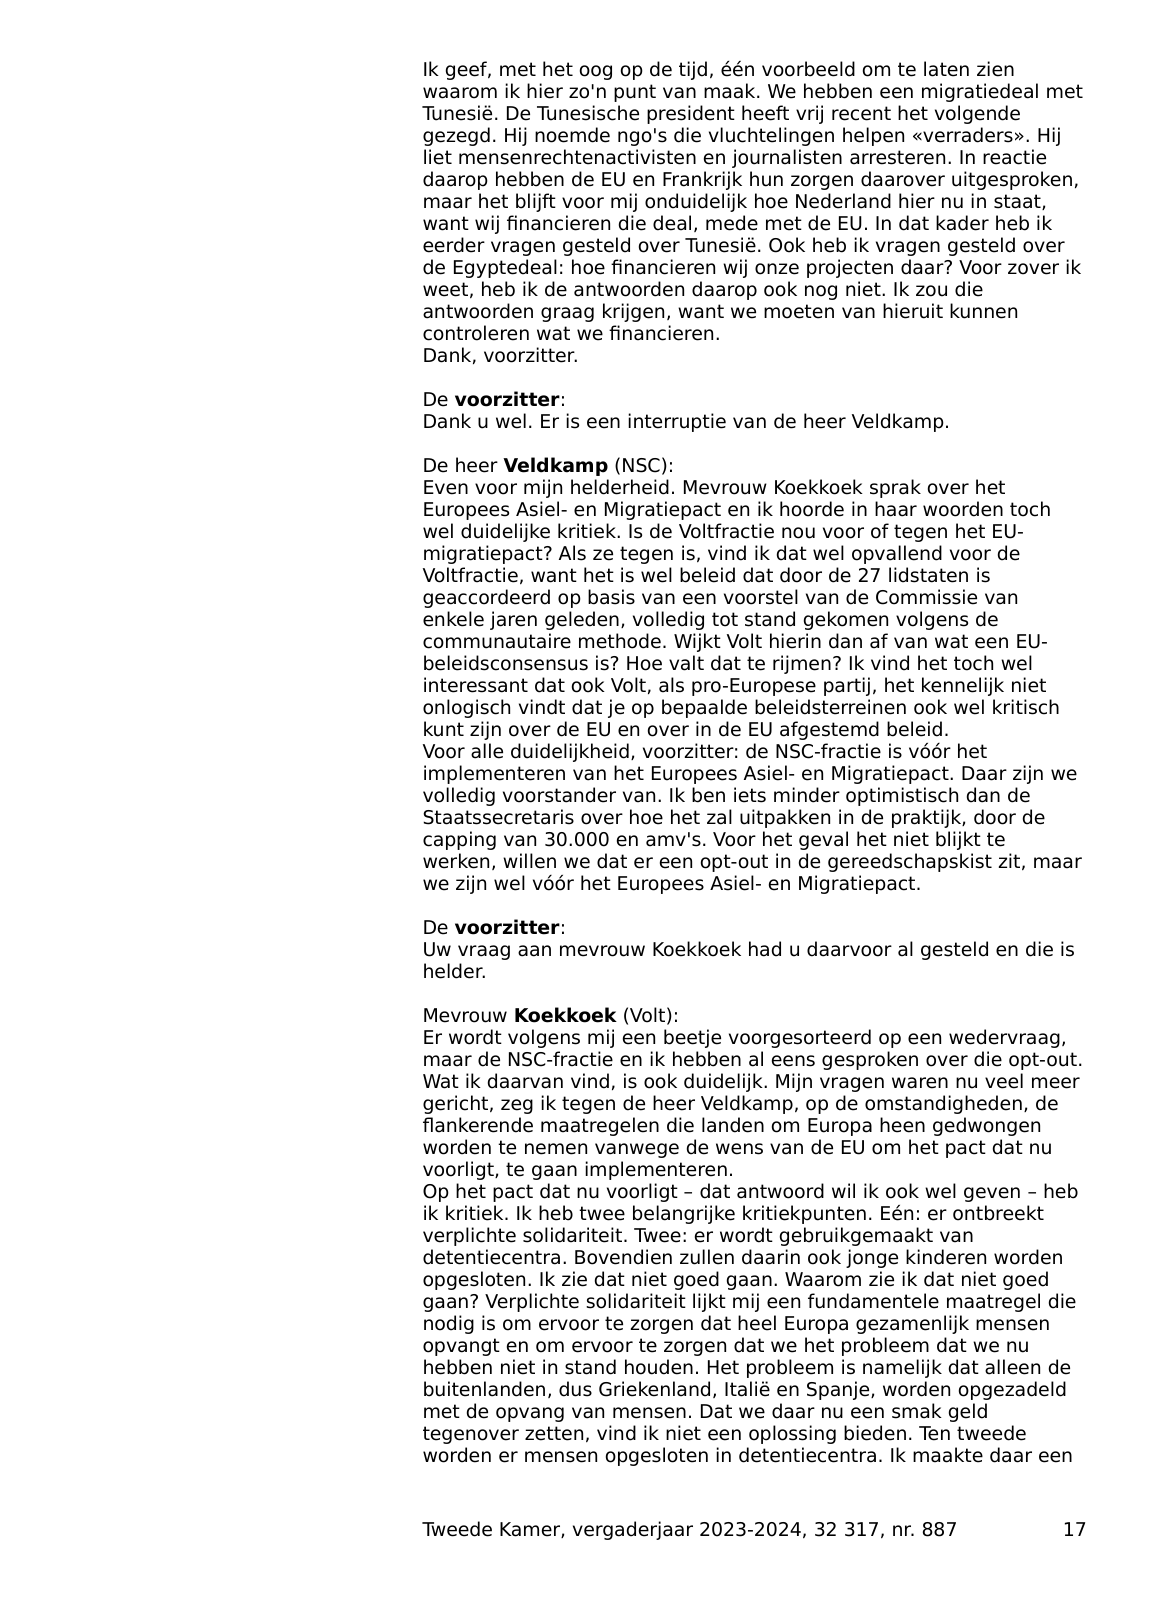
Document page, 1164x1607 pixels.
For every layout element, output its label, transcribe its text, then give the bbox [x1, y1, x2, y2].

text Op het pact dat nu voorligt – dat antwoord wil ik ook wel geven – heb ik kritiek. Ik heb twee belangrijke kritiekpunten. Eén: er ontbreekt verplichte solidariteit. Twee: er wordt gebruikgemaakt van detentiecentra. Bovendien zullen daarin ook jonge kinderen worden opgesloten. Ik zie dat niet goed gaan. Waarom zie ik dat niet goed gaan? Verplichte solidariteit lijkt mij een fundamentele maatregel die nodig is om ervoor te zorgen dat heel Europa gezamenlijk mensen opvangt en om ervoor te zorgen dat we het probleem dat we nu hebben niet in stand houden. Het probleem is namelijk dat alleen de buitenlanden, dus Griekenland, Italië en Spanje, worden opgezadeld met de opvang van mensen. Dat we daar nu een smak geld tegenover zetten, vind ik niet een oplossing bieden. Ten tweede worden er mensen opgesloten in detentiecentra. Ik maakte daar een [422, 1181, 1087, 1467]
text Mevrouw Koekkoek (Volt): [422, 1005, 1087, 1027]
text Ik geef, met het oog op de tijd, één voorbeeld om te laten zien waarom ik hier zo'n punt van maak. We hebben een migratiedeal met Tunesië. De Tunesische president heeft vrij recent het volgende gezegd. Hij noemde ngo's die vluchtelingen helpen «verraders». Hij liet mensenrechtenactivisten en journalisten arresteren. In reactie daarop hebben de EU en Frankrijk hun zorgen daarover uitgesproken, maar het blijft voor mij onduidelijk hoe Nederland hier nu in staat, want wij financieren die deal, mede met de EU. In dat kader heb ik eerder vragen gesteld over Tunesië. Ook heb ik vragen gesteld over de Egyptedeal: hoe financieren wij onze projecten daar? Voor zover ik weet, heb ik de antwoorden daarop ook nog niet. Ik zou die antwoorden graag krijgen, want we moeten van hieruit kunnen controleren wat we financieren. [422, 59, 1087, 345]
text Dank u wel. Er is een interruptie van de heer Veldkamp. [422, 411, 1087, 433]
text Dank, voorzitter. [422, 345, 1087, 367]
text Even voor mijn helderheid. Mevrouw Koekkoek sprak over het Europees Asiel- en Migratiepact en ik hoorde in haar woorden toch wel duidelijke kritiek. Is de Voltfractie nou voor of tegen het EU-migratiepact? Als ze tegen is, vind ik dat wel opvallend voor de Voltfractie, want het is wel beleid dat door de 27 lidstaten is geaccordeerd op basis van een voorstel van de Commissie van enkele jaren geleden, volledig tot stand gekomen volgens de communautaire methode. Wijkt Volt hierin dan af van wat een EU-beleidsconsensus is? Hoe valt dat te rijmen? Ik vind het toch wel interessant dat ook Volt, als pro-Europese partij, het kennelijk niet onlogisch vindt dat je op bepaalde beleidsterreinen ook wel kritisch kunt zijn over de EU en over in de EU afgestemd beleid. [422, 477, 1087, 741]
text Er wordt volgens mij een beetje voorgesorteerd op een wedervraag, maar de NSC-fractie en ik hebben al eens gesproken over die opt-out. Wat ik daarvan vind, is ook duidelijk. Mijn vragen waren nu veel meer gericht, zeg ik tegen de heer Veldkamp, op de omstandigheden, de flankerende maatregelen die landen om Europa heen gedwongen worden te nemen vanwege de wens van de EU om het pact dat nu voorligt, te gaan implementeren. [422, 1027, 1087, 1181]
text De heer Veldkamp (NSC): [422, 455, 1087, 477]
text Voor alle duidelijkheid, voorzitter: de NSC-fractie is vóór het implementeren van het Europees Asiel- en Migratiepact. Daar zijn we volledig voorstander van. Ik ben iets minder optimistisch dan de Staatssecretaris over hoe het zal uitpakken in de praktijk, door de capping van 30.000 en amv's. Voor het geval het niet blijkt te werken, willen we dat er een opt-out in de gereedschapskist zit, maar we zijn wel vóór het Europees Asiel- en Migratiepact. [422, 741, 1087, 895]
text Uw vraag aan mevrouw Koekkoek had u daarvoor al gesteld en die is helder. [422, 939, 1087, 983]
text De voorzitter: [422, 917, 1087, 939]
text De voorzitter: [422, 389, 1087, 411]
